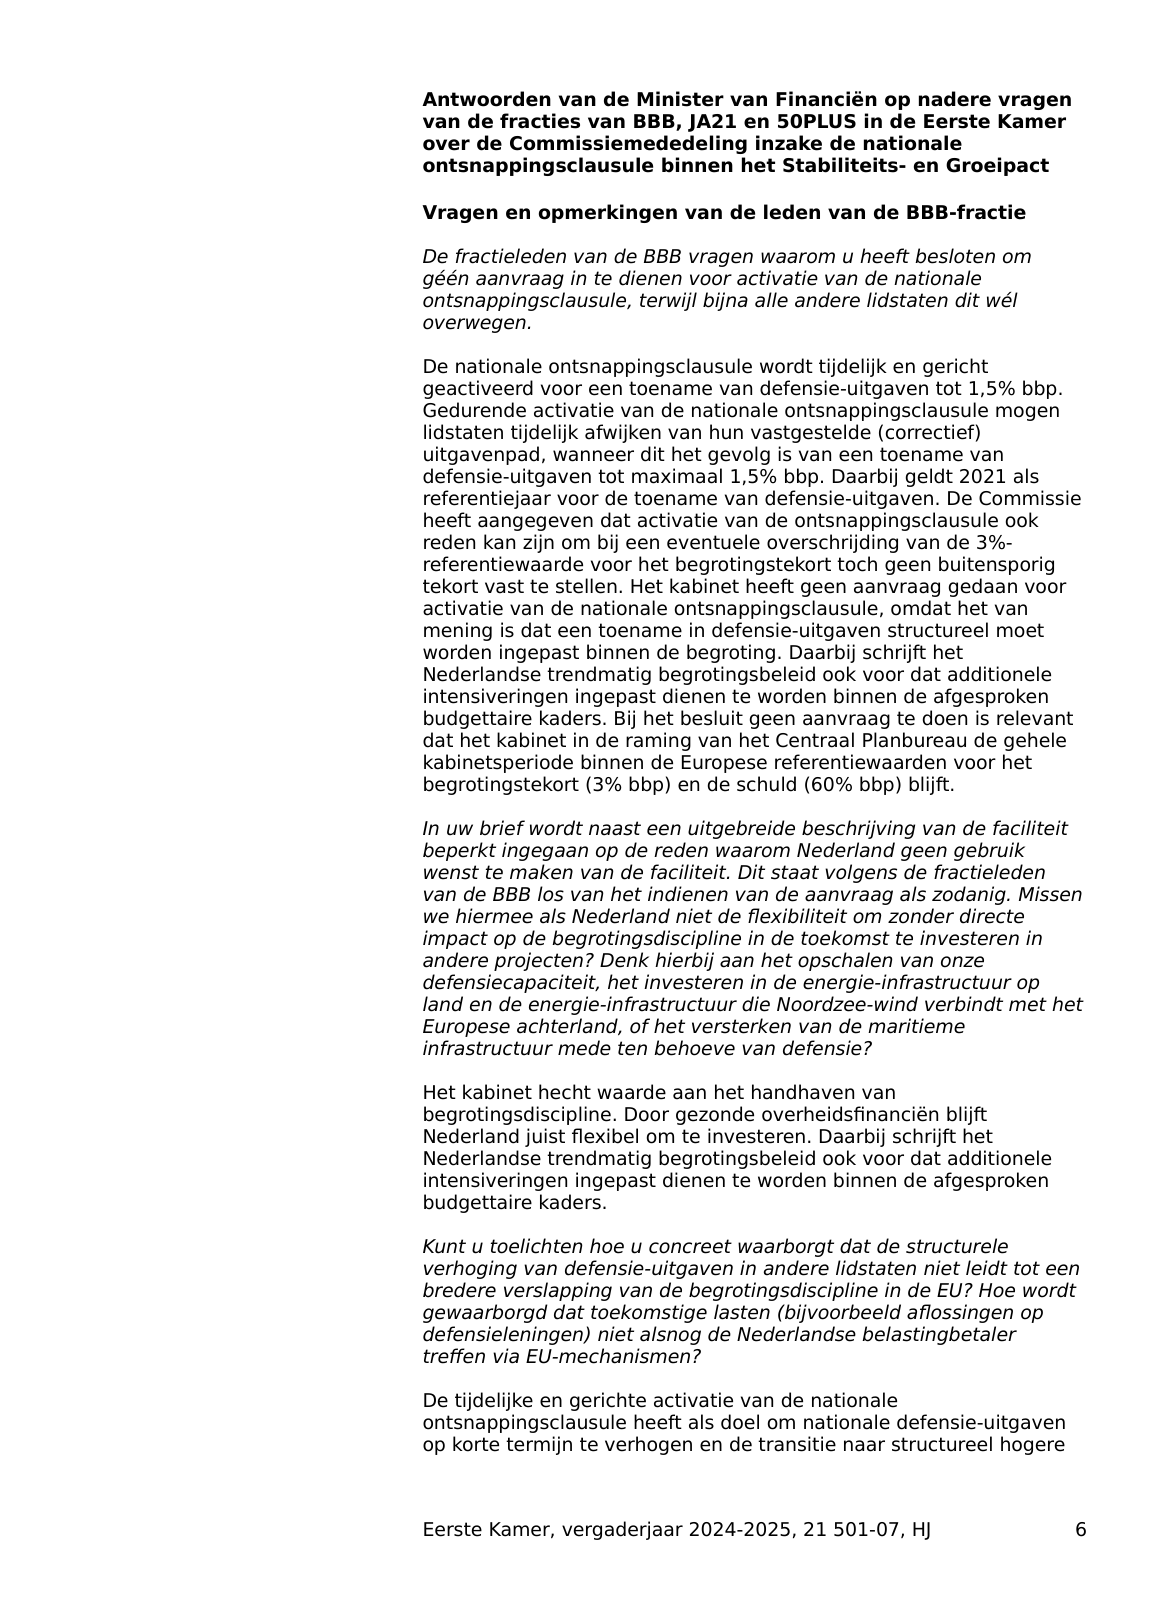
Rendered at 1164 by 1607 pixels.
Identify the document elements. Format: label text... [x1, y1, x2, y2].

text De nationale ontsnappingsclausule wordt tijdelijk en gericht geactiveerd voor een toename van defensie-uitgaven tot 1,5% bbp. Gedurende activatie van de nationale ontsnappingsclausule mogen lidstaten tijdelijk afwijken van hun vastgestelde (correctief) uitgavenpad, wanneer dit het gevolg is van een toename van defensie-uitgaven tot maximaal 1,5% bbp. Daarbij geldt 2021 als referentiejaar voor de toename van defensie-uitgaven. De Commissie heeft aangegeven dat activatie van de ontsnappingsclausule ook reden kan zijn om bij een eventuele overschrijding van de 3%-referentiewaarde voor het begrotingstekort toch geen buitensporig tekort vast te stellen. Het kabinet heeft geen aanvraag gedaan voor activatie van de nationale ontsnappingsclausule, omdat het van mening is dat een toename in defensie-uitgaven structureel moet worden ingepast binnen de begroting. Daarbij schrijft het Nederlandse trendmatig begrotingsbeleid ook voor dat additionele intensiveringen ingepast dienen te worden binnen de afgesproken budgettaire kaders. Bij het besluit geen aanvraag te doen is relevant dat het kabinet in de raming van het Centraal Planbureau de gehele kabinetsperiode binnen de Europese referentiewaarden voor het begrotingstekort (3% bbp) en de schuld (60% bbp) blijft. [422, 356, 1087, 796]
subtitle Antwoorden van de Minister van Financiën op nadere vragen van de fracties van BBB, JA21 en 50PLUS in de Eerste Kamer over de Commissiemededeling inzake de nationale ontsnappingsclausule binnen het Stabiliteits- en Groeipact [422, 89, 1087, 177]
subtitle Vragen en opmerkingen van de leden van de BBB-fractie [422, 202, 1087, 224]
text De fractieleden van de BBB vragen waarom u heeft besloten om géén aanvraag in te dienen voor activatie van de nationale ontsnappingsclausule, terwijl bijna alle andere lidstaten dit wél overwegen. [422, 246, 1087, 334]
text De tijdelijke en gerichte activatie van de nationale ontsnappingsclausule heeft als doel om nationale defensie-uitgaven op korte termijn te verhogen en de transitie naar structureel hogere [422, 1390, 1087, 1456]
text Kunt u toelichten hoe u concreet waarborgt dat de structurele verhoging van defensie-uitgaven in andere lidstaten niet leidt tot een bredere verslapping van de begrotingsdiscipline in de EU? Hoe wordt gewaarborgd dat toekomstige lasten (bijvoorbeeld aflossingen op defensieleningen) niet alsnog de Nederlandse belastingbetaler treffen via EU-mechanismen? [422, 1236, 1087, 1368]
text In uw brief wordt naast een uitgebreide beschrijving van de faciliteit beperkt ingegaan op de reden waarom Nederland geen gebruik wenst te maken van de faciliteit. Dit staat volgens de fractieleden van de BBB los van het indienen van de aanvraag als zodanig. Missen we hiermee als Nederland niet de flexibiliteit om zonder directe impact op de begrotingsdiscipline in de toekomst te investeren in andere projecten? Denk hierbij aan het opschalen van onze defensiecapaciteit, het investeren in de energie-infrastructuur op land en de energie-infrastructuur die Noordzee-wind verbindt met het Europese achterland, of het versterken van de maritieme infrastructuur mede ten behoeve van defensie? [422, 818, 1087, 1060]
text Het kabinet hecht waarde aan het handhaven van begrotingsdiscipline. Door gezonde overheidsfinanciën blijft Nederland juist flexibel om te investeren. Daarbij schrijft het Nederlandse trendmatig begrotingsbeleid ook voor dat additionele intensiveringen ingepast dienen te worden binnen de afgesproken budgettaire kaders. [422, 1082, 1087, 1214]
